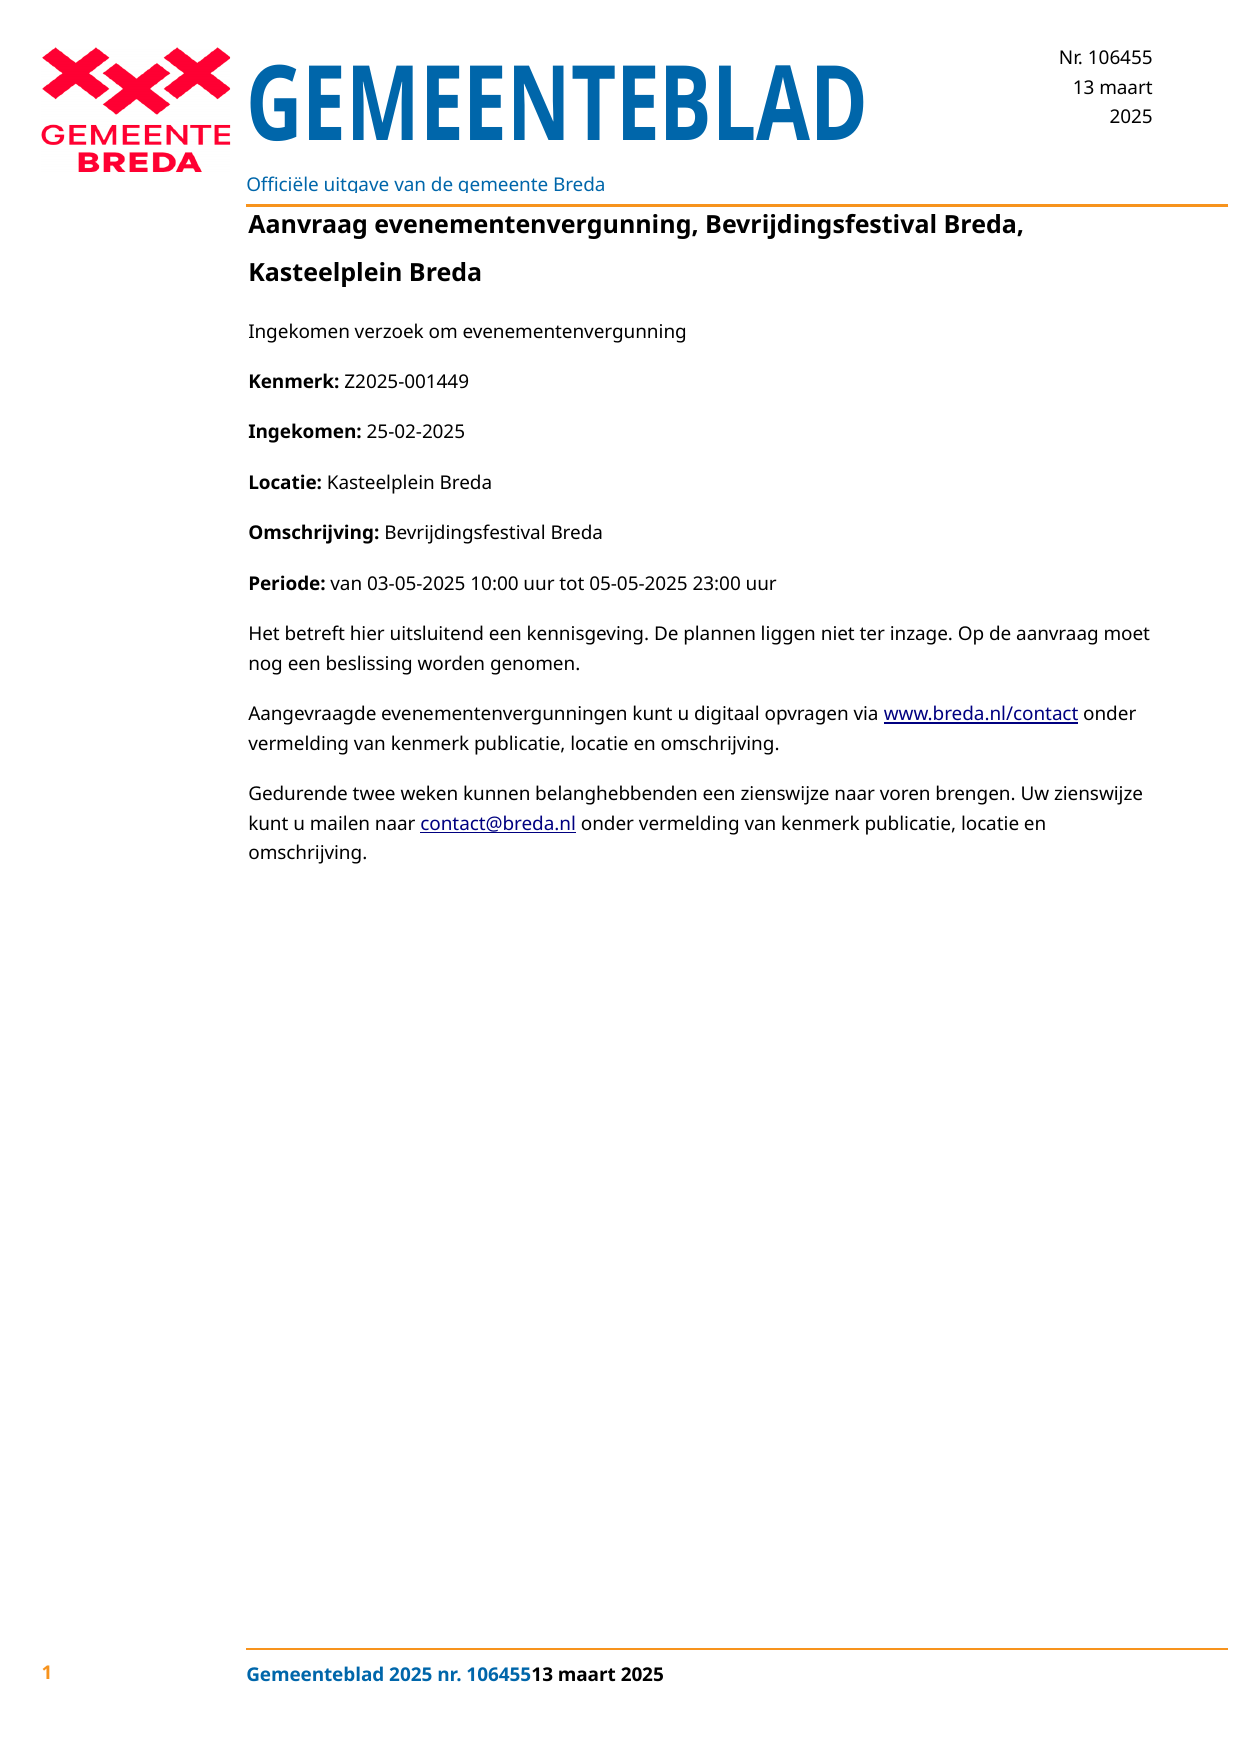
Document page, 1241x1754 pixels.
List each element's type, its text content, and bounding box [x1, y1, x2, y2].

text Het betreft hier uitsluitend een kennisgeving. De plannen liggen niet ter inzage. Op de aanvraag moet nog een beslissing worden genomen. [248, 620, 1152, 676]
text Locatie: Kasteelplein Breda [248, 469, 1152, 495]
text Ingekomen verzoek om evenementenvergunning [248, 318, 1152, 344]
text Aanvraag evenementenvergunning, Bevrijdingsfestival Breda, Kasteelplein Breda [248, 207, 1152, 288]
picture [41, 47, 231, 172]
text Ingekomen: 25-02-2025 [248, 419, 1152, 444]
text Periode: van 03-05-2025 10:00 uur tot 05-05-2025 23:00 uur [248, 570, 1152, 596]
text Omschrijving: Bevrijdingsfestival Breda [248, 519, 1152, 545]
text Gedurende twee weken kunnen belanghebbenden een zienswijze naar voren brengen. Uw zienswijze kunt u mailen naar contact@breda.nl onder vermelding van kenmerk publicatie, locatie en omschrijving. [248, 780, 1152, 865]
text Aangevraagde evenementenvergunningen kunt u digitaal opvragen via www.breda.nl/contact onder vermelding van kenmerk publicatie, locatie en omschrijving. [248, 700, 1152, 756]
text Kenmerk: Z2025-001449 [248, 368, 1152, 394]
